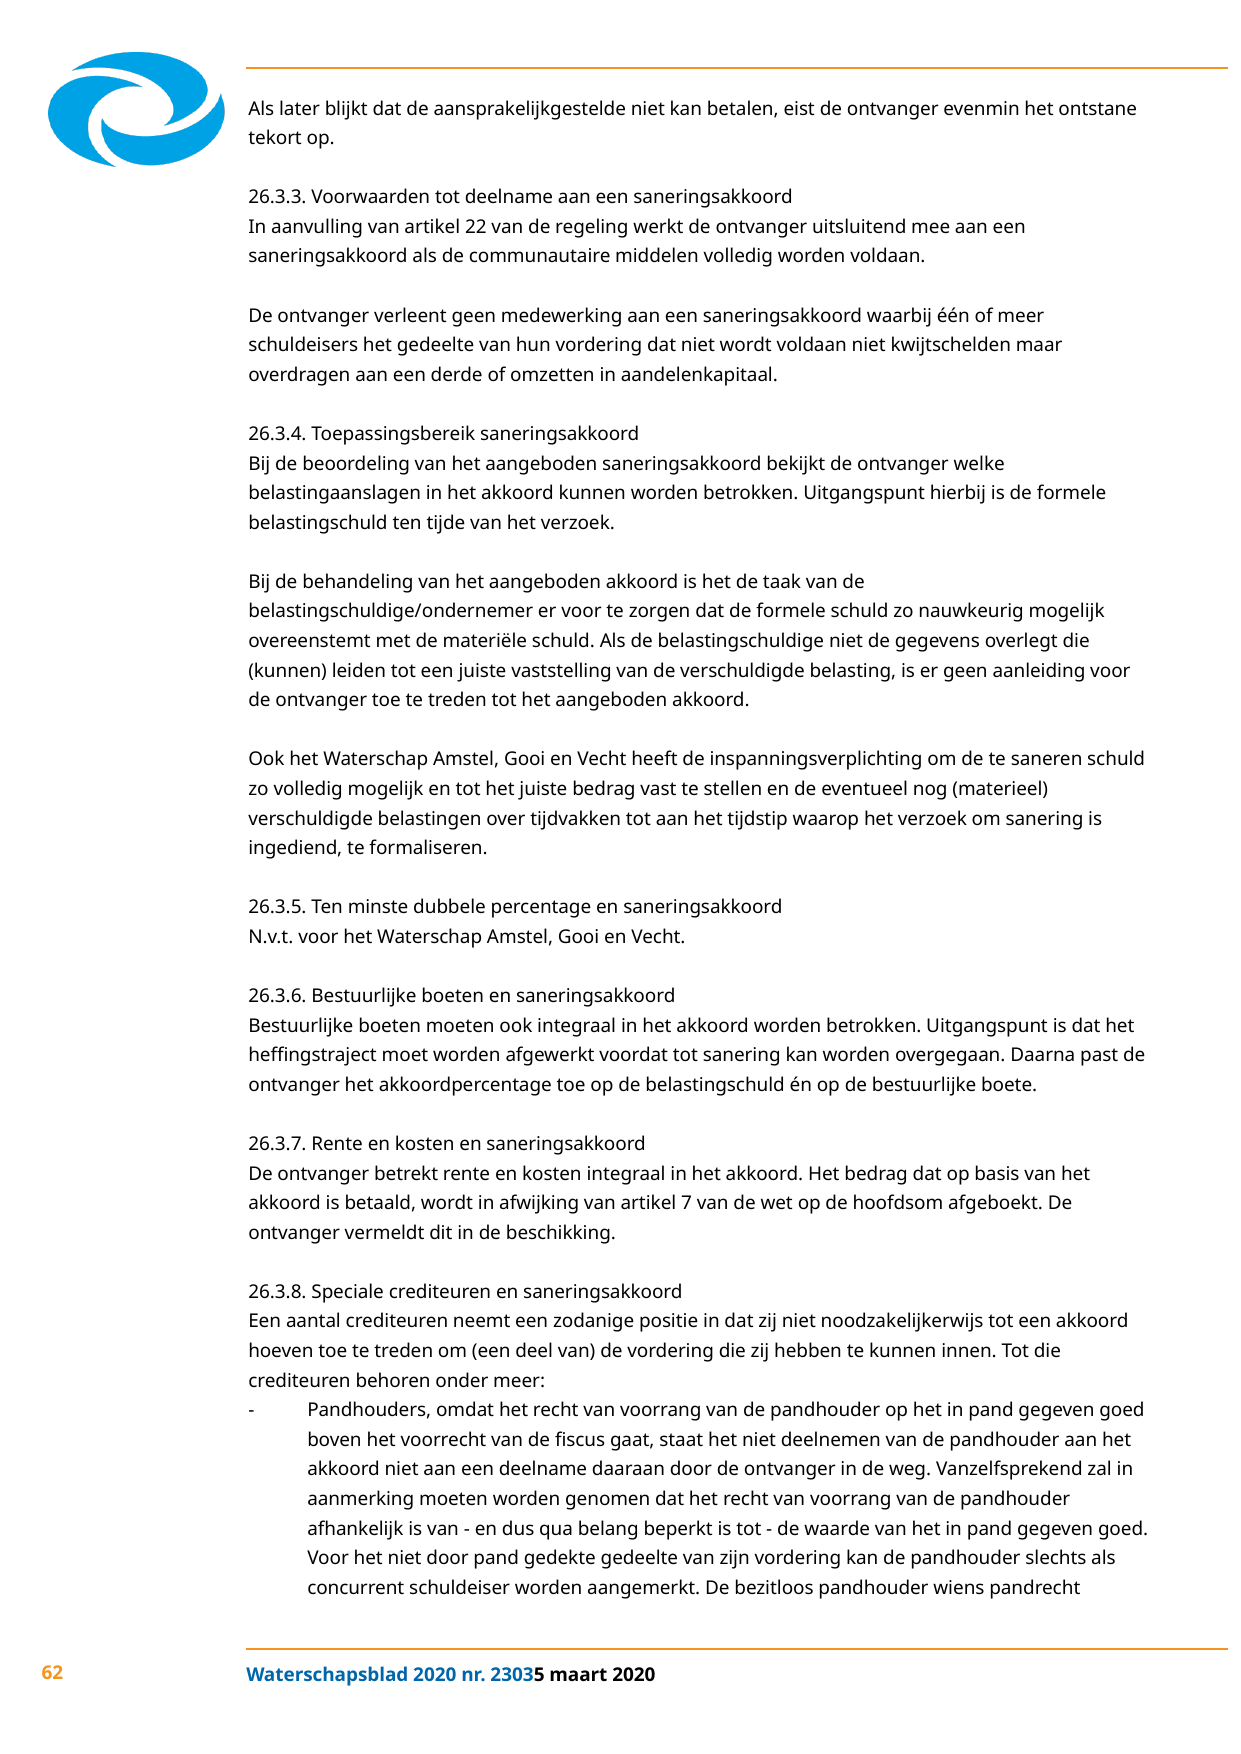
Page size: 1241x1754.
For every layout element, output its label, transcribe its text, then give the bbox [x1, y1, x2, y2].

text 26.3.4. Toepassingsbereik saneringsakkoord [248, 420, 1152, 446]
text 26.3.6. Bestuurlijke boeten en saneringsakkoord [248, 982, 1152, 1008]
text De ontvanger verleent geen medewerking aan een saneringsakkoord waarbij één of meer schuldeisers het gedeelte van hun vordering dat niet wordt voldaan niet kwijtschelden maar overdragen aan een derde of omzetten in aandelenkapitaal. [248, 302, 1152, 387]
text Ook het Waterschap Amstel, Gooi en Vecht heeft de inspanningsverplichting om de te saneren schuld zo volledig mogelijk en tot het juiste bedrag vast te stellen en de eventueel nog (materieel) verschuldigde belastingen over tijdvakken tot aan het tijdstip waarop het verzoek om sanering is ingediend, te formaliseren. [248, 746, 1152, 860]
text Een aantal crediteuren neemt een zodanige positie in dat zij niet noodzakelijkerwijs tot een akkoord hoeven toe te treden om (een deel van) de vordering die zij hebben te kunnen innen. Tot die crediteuren behoren onder meer: [248, 1308, 1152, 1393]
text In aanvulling van artikel 22 van de regeling werkt de ontvanger uitsluitend mee aan een saneringsakkoord als de communautaire middelen volledig worden voldaan. [248, 213, 1152, 268]
list Pandhouders, omdat het recht van voorrang van de pandhouder op het in pand gegeven goed boven het voorrecht van de fiscus gaat, staat het niet deelnemen van de pandhouder aan het akkoord niet aan een deelname daaraan door de ontvanger in de weg. Vanzelfsprekend zal in aanmerking moeten worden genomen dat het recht van voorrang van de pandhouder afhankelijk is van - en dus qua belang beperkt is tot - de waarde van het in pand gegeven goed. Voor het niet door pand gedekte gedeelte van zijn vordering kan de pandhouder slechts als concurrent schuldeiser worden aangemerkt. De bezitloos pandhouder wiens pandrecht [248, 1396, 1152, 1600]
text 26.3.3. Voorwaarden tot deelname aan een saneringsakkoord [248, 183, 1152, 209]
text Als later blijkt dat de aansprakelijkgestelde niet kan betalen, eist de ontvanger evenmin het ontstane tekort op. [248, 95, 1152, 150]
text Bestuurlijke boeten moeten ook integraal in het akkoord worden betrokken. Uitgangspunt is dat het heffingstraject moet worden afgewerkt voordat tot sanering kan worden overgegaan. Daarna past de ontvanger het akkoordpercentage toe op de belastingschuld én op de bestuurlijke boete. [248, 1012, 1152, 1097]
text 26.3.5. Ten minste dubbele percentage en saneringsakkoord [248, 893, 1152, 919]
text De ontvanger betrekt rente en kosten integraal in het akkoord. Het bedrag dat op basis van het akkoord is betaald, wordt in afwijking van artikel 7 van de wet op de hoofdsom afgeboekt. De ontvanger vermeldt dit in de beschikking. [248, 1160, 1152, 1245]
text 26.3.7. Rente en kosten en saneringsakkoord [248, 1130, 1152, 1156]
text Bij de behandeling van het aangeboden akkoord is het de taak van de belastingschuldige/ondernemer er voor te zorgen dat de formele schuld zo nauwkeurig mogelijk overeenstemt met de materiële schuld. Als de belastingschuldige niet de gegevens overlegt die (kunnen) leiden tot een juiste vaststelling van de verschuldigde belasting, is er geen aanleiding voor de ontvanger toe te treden tot het aangeboden akkoord. [248, 568, 1152, 712]
text Bij de beoordeling van het aangeboden saneringsakkoord bekijkt de ontvanger welke belastingaanslagen in het akkoord kunnen worden betrokken. Uitgangspunt hierbij is de formele belastingschuld ten tijde van het verzoek. [248, 450, 1152, 535]
text 26.3.8. Speciale crediteuren en saneringsakkoord [248, 1278, 1152, 1304]
picture [41, 47, 231, 172]
text N.v.t. voor het Waterschap Amstel, Gooi en Vecht. [248, 923, 1152, 949]
